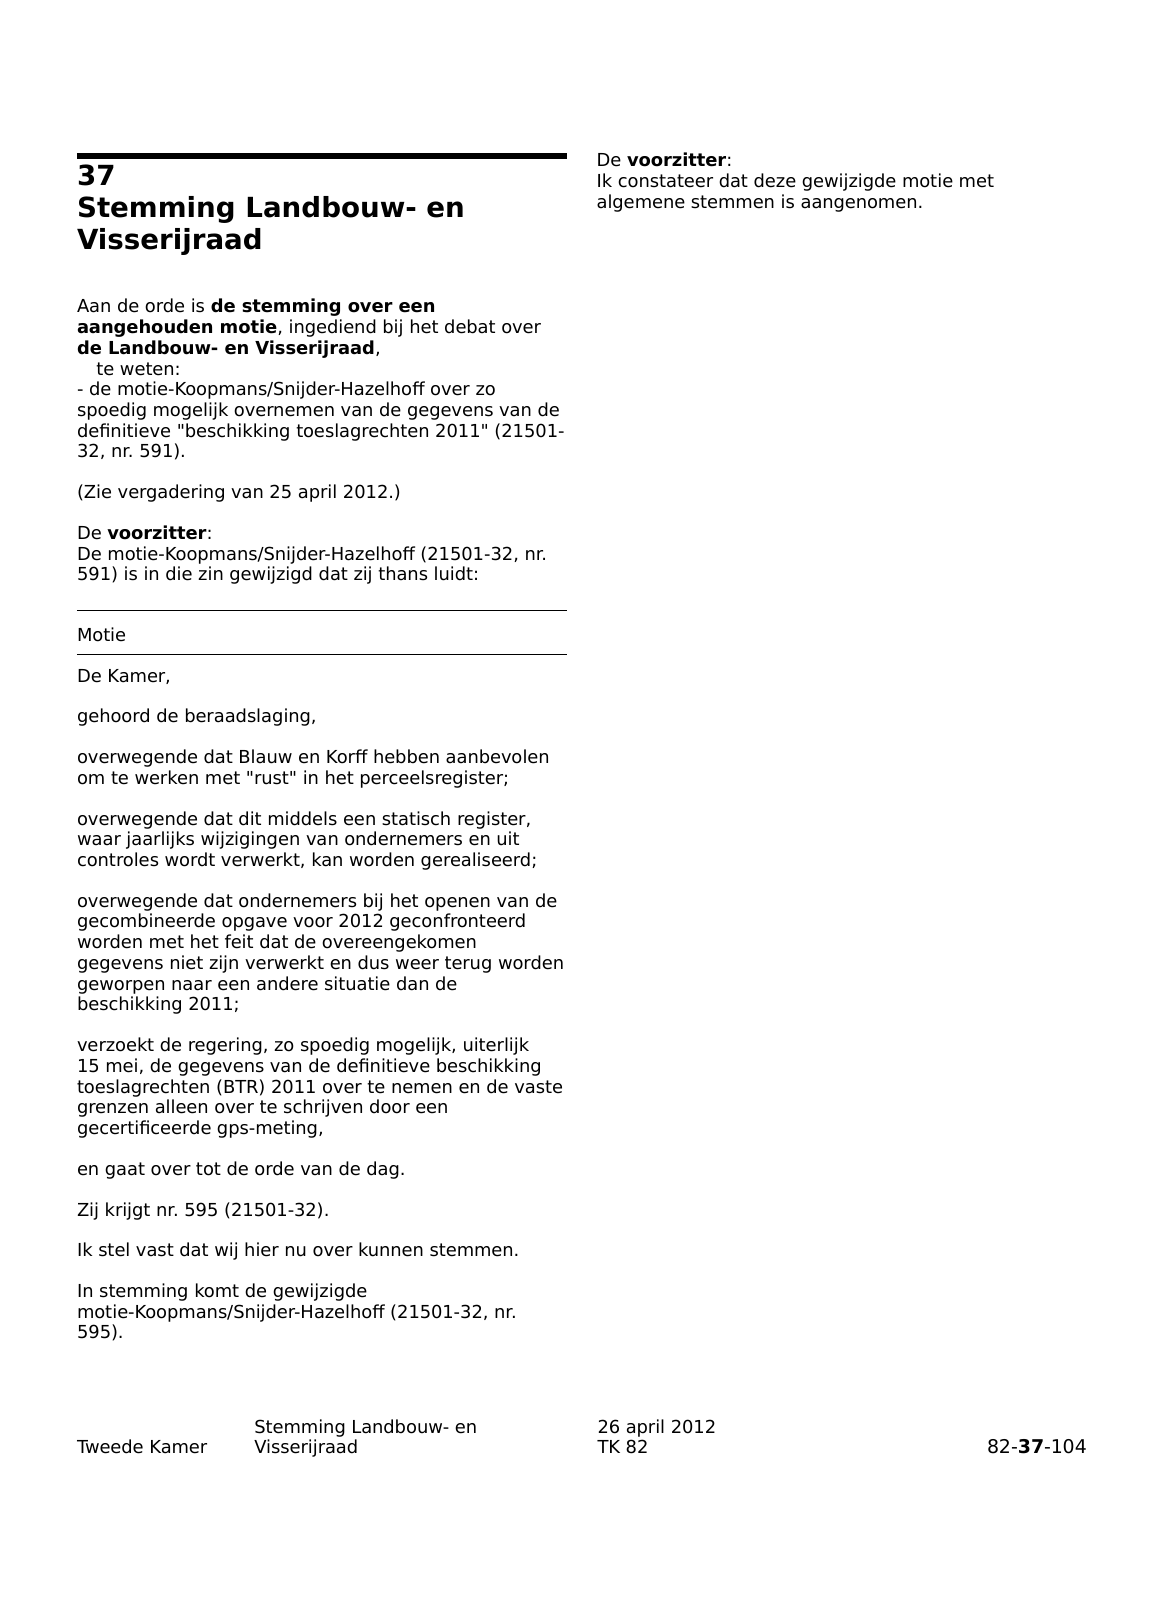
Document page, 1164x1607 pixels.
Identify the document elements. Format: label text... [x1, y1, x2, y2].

text De motie-Koopmans/Snijder-Hazelhoff (21501-32, nr. 591) is in die zin gewijzigd dat zij thans luidt: [77, 543, 567, 585]
text Zij krijgt nr. 595 (21501-32). [77, 1199, 567, 1220]
text De voorzitter: [77, 523, 567, 543]
text overwegende dat dit middels een statisch register, waar jaarlijks wijzigingen van ondernemers en uit controles wordt verwerkt, kan worden gerealiseerd; [77, 808, 567, 871]
title 37 Stemming Landbouw- en Visserijraad [77, 159, 567, 256]
text verzoekt de regering, zo spoedig mogelijk, uiterlijk 15 mei, de gegevens van de definitieve beschikking toeslagrechten (BTR) 2011 over te nemen en de vaste grenzen alleen over te schrijven door een gecertificeerde gps-meting, [77, 1035, 567, 1139]
text Ik constateer dat deze gewijzigde motie met algemene stemmen is aangenomen. [596, 171, 1087, 212]
text Ik stel vast dat wij hier nu over kunnen stemmen. [77, 1240, 567, 1261]
text en gaat over tot de orde van de dag. [77, 1159, 567, 1179]
text Motie [77, 625, 567, 646]
text te weten: [77, 358, 567, 379]
text gehoord de beraadslaging, [77, 706, 567, 727]
text (Zie vergadering van 25 april 2012.) [77, 482, 567, 503]
text De voorzitter: [596, 150, 1087, 171]
text - de motie-Koopmans/Snijder-Hazelhoff over zo spoedig mogelijk overnemen van de gegevens van de definitieve "beschikking toeslagrechten 2011" (21501-32, nr. 591). [77, 379, 567, 462]
text De Kamer, [77, 666, 567, 686]
text Aan de orde is de stemming over een aangehouden motie, ingediend bij het debat over de Landbouw- en Visserijraad, [77, 296, 567, 358]
text overwegende dat ondernemers bij het openen van de gecombineerde opgave voor 2012 geconfronteerd worden met het feit dat de overeengekomen gegevens niet zijn verwerkt en dus weer terug worden geworpen naar een andere situatie dan de beschikking 2011; [77, 891, 567, 1015]
text overwegende dat Blauw en Korff hebben aanbevolen om te werken met "rust" in het perceelsregister; [77, 747, 567, 788]
text In stemming komt de gewijzigde motie-Koopmans/Snijder-Hazelhoff (21501-32, nr. 595). [77, 1281, 567, 1343]
